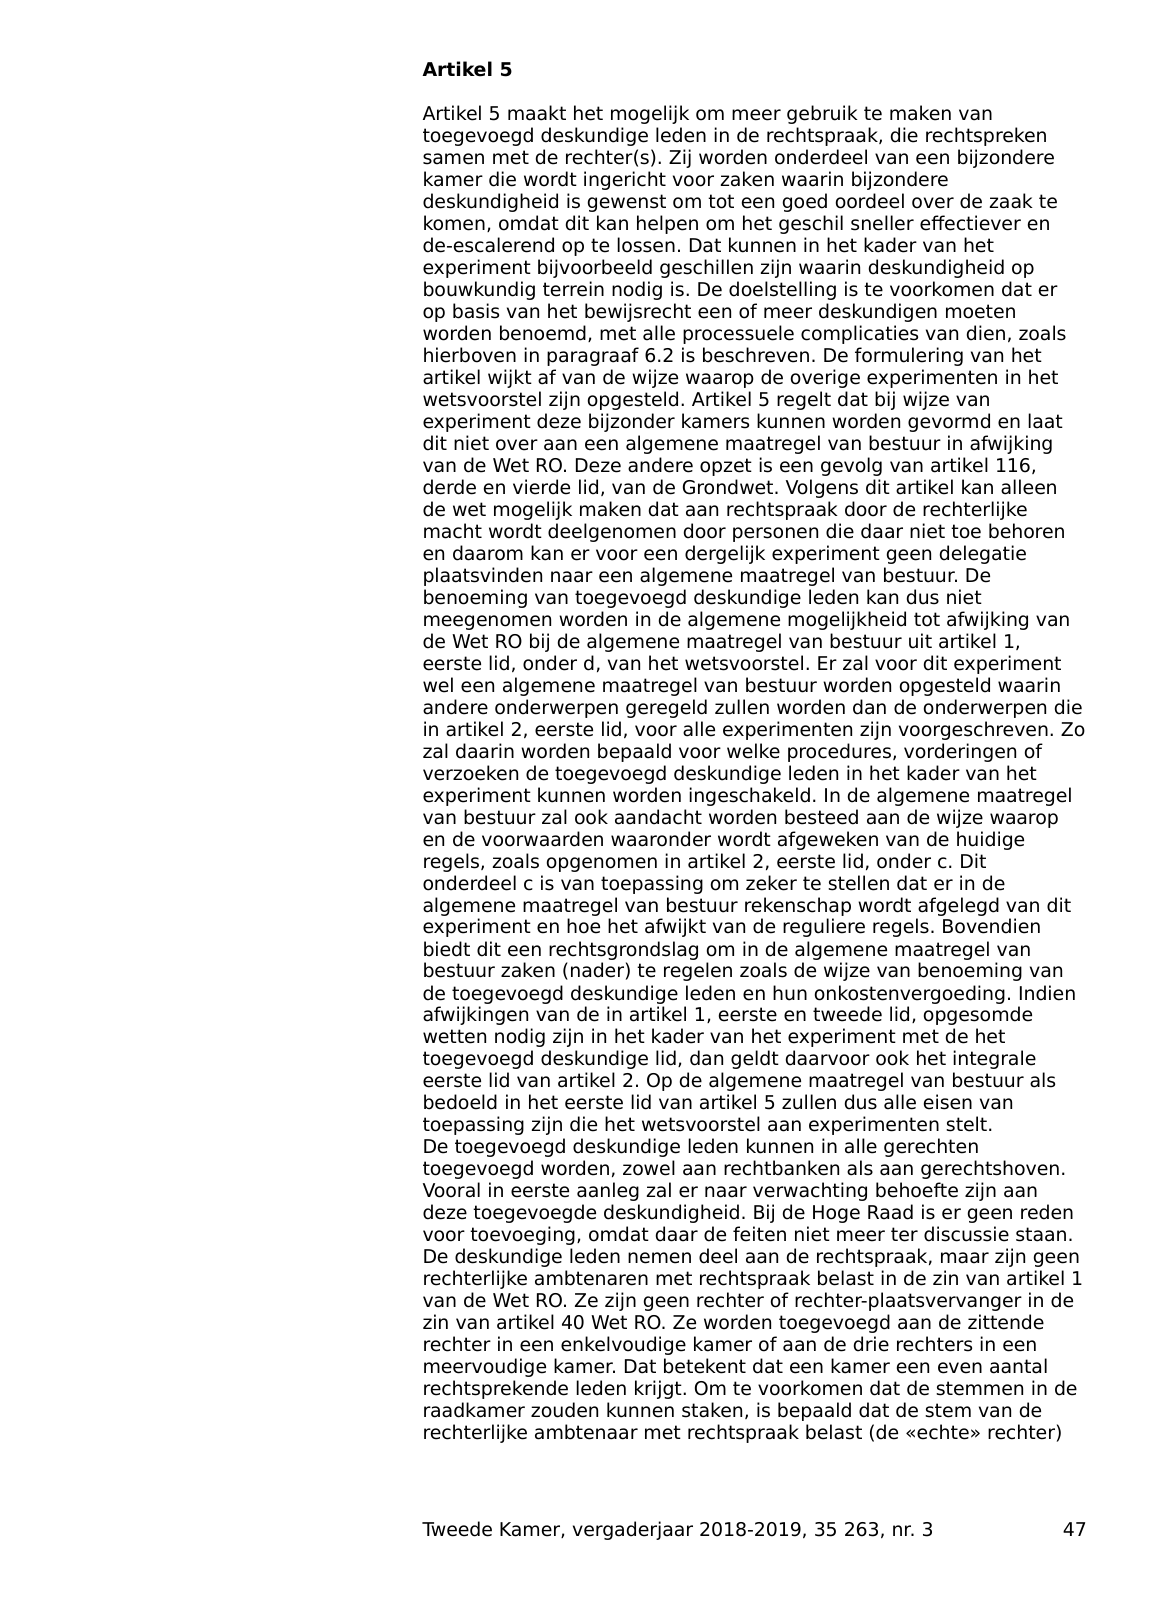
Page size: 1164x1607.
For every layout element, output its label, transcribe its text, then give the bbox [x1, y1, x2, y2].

text De toegevoegd deskundige leden kunnen in alle gerechten toegevoegd worden, zowel aan rechtbanken als aan gerechtshoven. Vooral in eerste aanleg zal er naar verwachting behoefte zijn aan deze toegevoegde deskundigheid. Bij de Hoge Raad is er geen reden voor toevoeging, omdat daar de feiten niet meer ter discussie staan. De deskundige leden nemen deel aan de rechtspraak, maar zijn geen rechterlijke ambtenaren met rechtspraak belast in de zin van artikel 1 van de Wet RO. Ze zijn geen rechter of rechter-plaatsvervanger in de zin van artikel 40 Wet RO. Ze worden toegevoegd aan de zittende rechter in een enkelvoudige kamer of aan de drie rechters in een meervoudige kamer. Dat betekent dat een kamer een even aantal rechtsprekende leden krijgt. Om te voorkomen dat de stemmen in de raadkamer zouden kunnen staken, is bepaald dat de stem van de rechterlijke ambtenaar met rechtspraak belast (de «echte» rechter) [422, 1136, 1087, 1444]
subtitle Artikel 5 [422, 59, 1087, 81]
text Artikel 5 maakt het mogelijk om meer gebruik te maken van toegevoegd deskundige leden in de rechtspraak, die rechtspreken samen met de rechter(s). Zij worden onderdeel van een bijzondere kamer die wordt ingericht voor zaken waarin bijzondere deskundigheid is gewenst om tot een goed oordeel over de zaak te komen, omdat dit kan helpen om het geschil sneller effectiever en de-escalerend op te lossen. Dat kunnen in het kader van het experiment bijvoorbeeld geschillen zijn waarin deskundigheid op bouwkundig terrein nodig is. De doelstelling is te voorkomen dat er op basis van het bewijsrecht een of meer deskundigen moeten worden benoemd, met alle processuele complicaties van dien, zoals hierboven in paragraaf 6.2 is beschreven. De formulering van het artikel wijkt af van de wijze waarop de overige experimenten in het wetsvoorstel zijn opgesteld. Artikel 5 regelt dat bij wijze van experiment deze bijzonder kamers kunnen worden gevormd en laat dit niet over aan een algemene maatregel van bestuur in afwijking van de Wet RO. Deze andere opzet is een gevolg van artikel 116, derde en vierde lid, van de Grondwet. Volgens dit artikel kan alleen de wet mogelijk maken dat aan rechtspraak door de rechterlijke macht wordt deelgenomen door personen die daar niet toe behoren en daarom kan er voor een dergelijk experiment geen delegatie plaatsvinden naar een algemene maatregel van bestuur. De benoeming van toegevoegd deskundige leden kan dus niet meegenomen worden in de algemene mogelijkheid tot afwijking van de Wet RO bij de algemene maatregel van bestuur uit artikel 1, eerste lid, onder d, van het wetsvoorstel. Er zal voor dit experiment wel een algemene maatregel van bestuur worden opgesteld waarin andere onderwerpen geregeld zullen worden dan de onderwerpen die in artikel 2, eerste lid, voor alle experimenten zijn voorgeschreven. Zo zal daarin worden bepaald voor welke procedures, vorderingen of verzoeken de toegevoegd deskundige leden in het kader van het experiment kunnen worden ingeschakeld. In de algemene maatregel van bestuur zal ook aandacht worden besteed aan de wijze waarop en de voorwaarden waaronder wordt afgeweken van de huidige regels, zoals opgenomen in artikel 2, eerste lid, onder c. Dit onderdeel c is van toepassing om zeker te stellen dat er in de algemene maatregel van bestuur rekenschap wordt afgelegd van dit experiment en hoe het afwijkt van de reguliere regels. Bovendien biedt dit een rechtsgrondslag om in de algemene maatregel van bestuur zaken (nader) te regelen zoals de wijze van benoeming van de toegevoegd deskundige leden en hun onkostenvergoeding. Indien afwijkingen van de in artikel 1, eerste en tweede lid, opgesomde wetten nodig zijn in het kader van het experiment met de het toegevoegd deskundige lid, dan geldt daarvoor ook het integrale eerste lid van artikel 2. Op de algemene maatregel van bestuur als bedoeld in het eerste lid van artikel 5 zullen dus alle eisen van toepassing zijn die het wetsvoorstel aan experimenten stelt. [422, 103, 1087, 1136]
